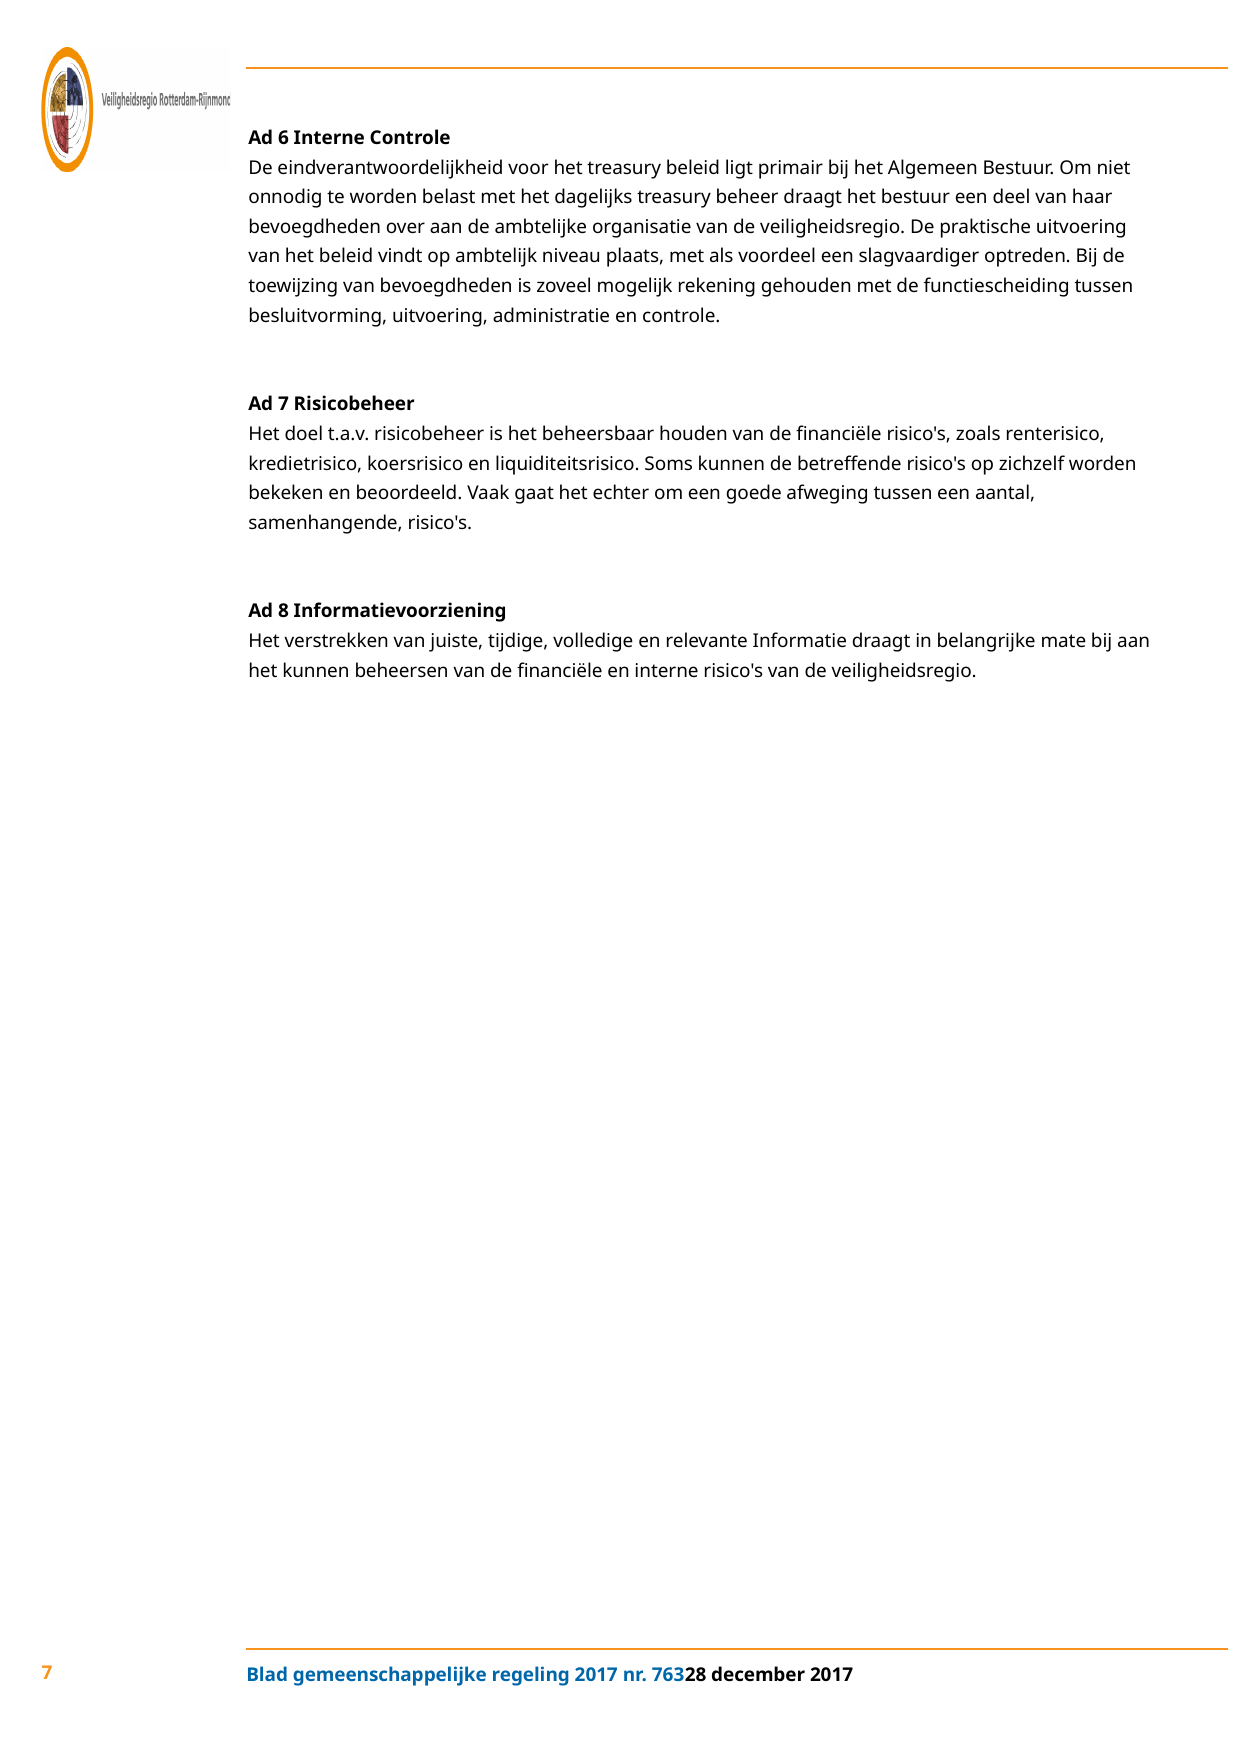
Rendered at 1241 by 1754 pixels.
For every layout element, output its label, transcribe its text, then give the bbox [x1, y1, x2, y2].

text Het verstrekken van juiste, tijdige, volledige en relevante Informatie draagt in belangrijke mate bij aan het kunnen beheersen van de financiële en interne risico's van de veiligheidsregio. [248, 627, 1152, 683]
text Ad 7 Risicobeheer [248, 391, 1152, 416]
text De eindverantwoordelijkheid voor het treasury beleid ligt primair bij het Algemeen Bestuur. Om niet onnodig te worden belast met het dagelijks treasury beheer draagt het bestuur een deel van haar bevoegdheden over aan de ambtelijke organisatie van de veiligheidsregio. De praktische uitvoering van het beleid vindt op ambtelijk niveau plaats, met als voordeel een slagvaardiger optreden. Bij de toewijzing van bevoegdheden is zoveel mogelijk rekening gehouden met de functiescheiding tussen besluitvorming, uitvoering, administratie en controle. [248, 154, 1152, 328]
text Het doel t.a.v. risicobeheer is het beheersbaar houden van de financiële risico's, zoals renterisico, kredietrisico, koersrisico en liquiditeitsrisico. Soms kunnen de betreffende risico's op zichzelf worden bekeken en beoordeeld. Vaak gaat het echter om een goede afweging tussen een aantal, samenhangende, risico's. [248, 420, 1152, 535]
text Ad 6 Interne Controle [248, 124, 1152, 150]
text Ad 8 Informatievoorziening [248, 598, 1152, 623]
picture [41, 47, 231, 172]
